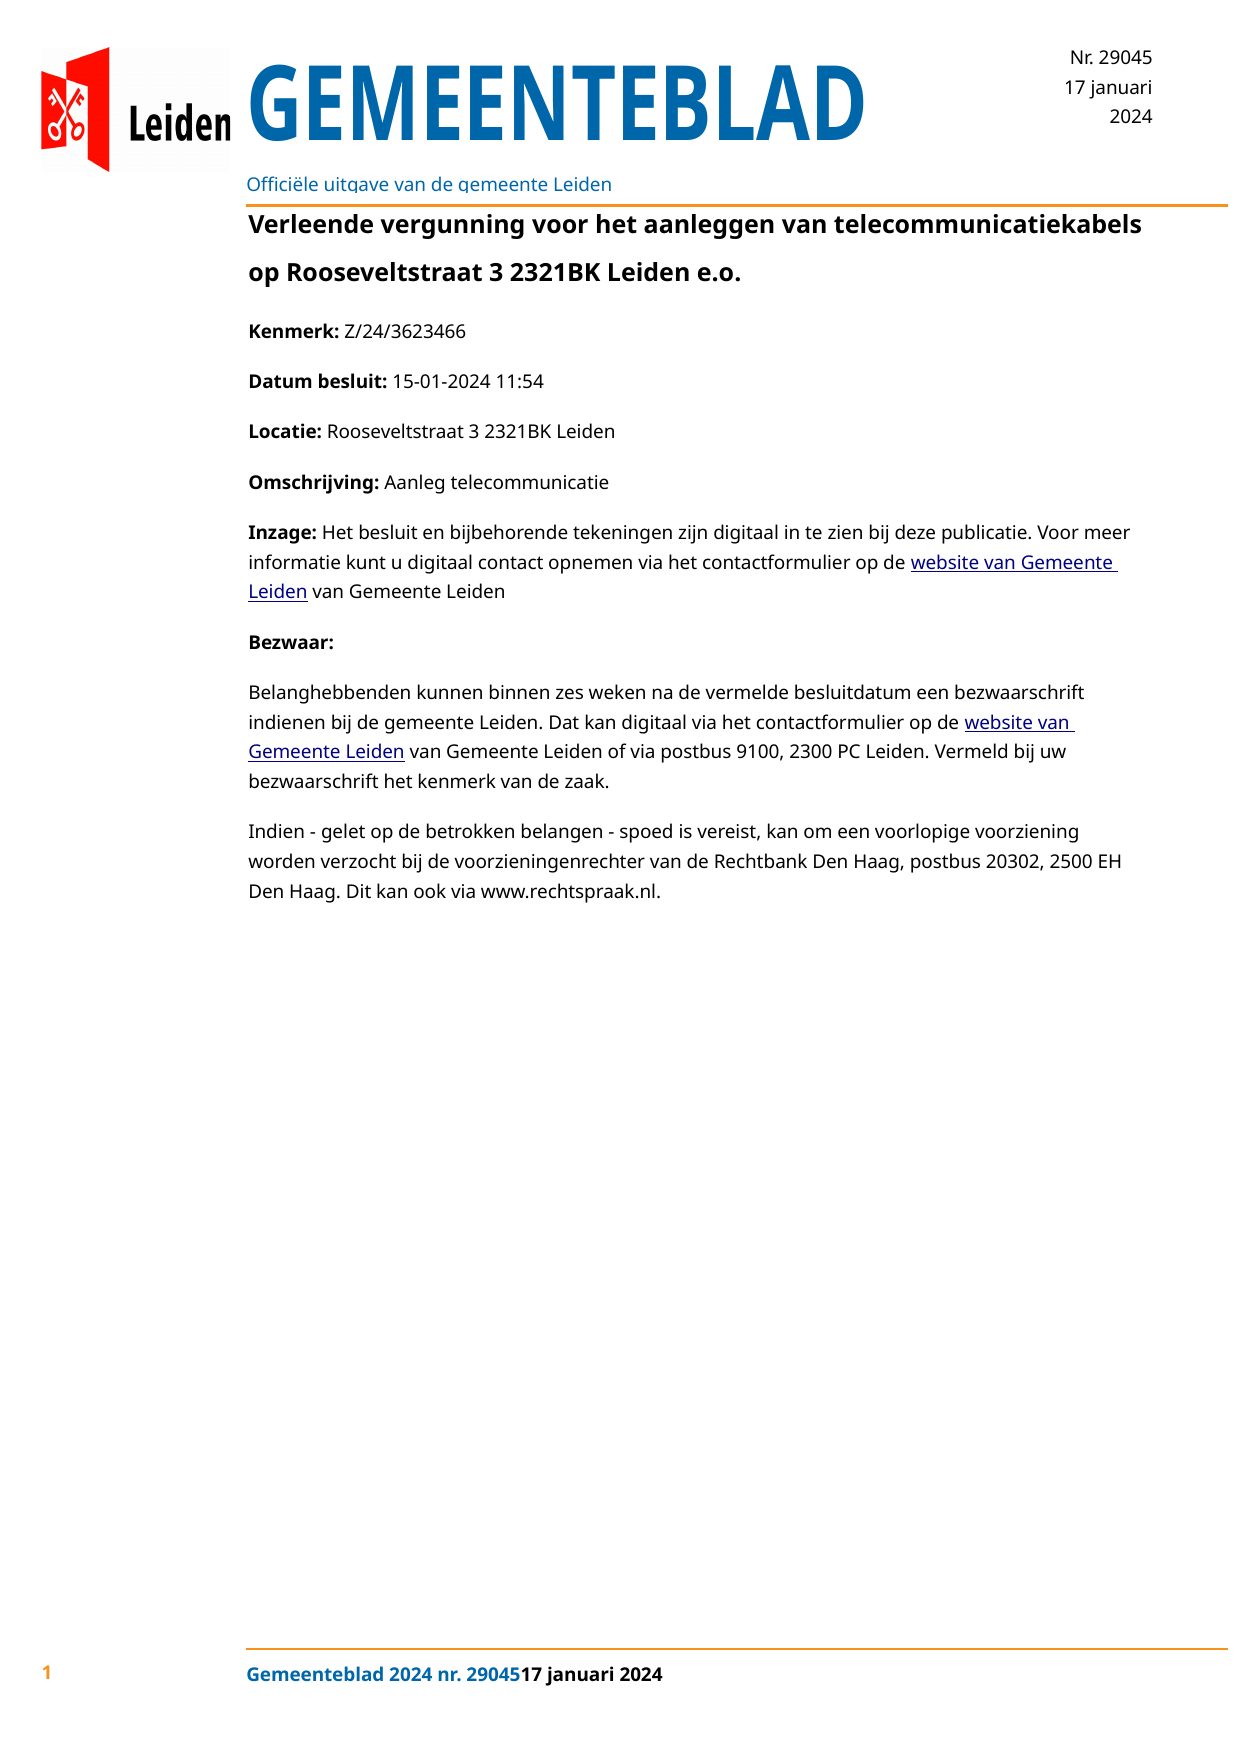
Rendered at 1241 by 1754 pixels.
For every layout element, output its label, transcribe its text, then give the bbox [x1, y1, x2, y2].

text Bezwaar: [248, 629, 1152, 655]
text Verleende vergunning voor het aanleggen van telecommunicatiekabels op Rooseveltstraat 3 2321BK Leiden e.o. [248, 207, 1152, 288]
picture [41, 47, 231, 172]
text Inzage: Het besluit en bijbehorende tekeningen zijn digitaal in te zien bij deze publicatie. Voor meer informatie kunt u digitaal contact opnemen via het contactformulier op de website van Gemeente Leiden van Gemeente Leiden [248, 519, 1152, 604]
text Indien - gelet op de betrokken belangen - spoed is vereist, kan om een voorlopige voorziening worden verzocht bij de voorzieningenrechter van de Rechtbank Den Haag, postbus 20302, 2500 EH Den Haag. Dit kan ook via www.rechtspraak.nl. [248, 819, 1152, 904]
text Locatie: Rooseveltstraat 3 2321BK Leiden [248, 419, 1152, 444]
text Kenmerk: Z/24/3623466 [248, 318, 1152, 344]
text Omschrijving: Aanleg telecommunicatie [248, 469, 1152, 495]
text Belanghebbenden kunnen binnen zes weken na de vermelde besluitdatum een bezwaarschrift indienen bij de gemeente Leiden. Dat kan digitaal via het contactformulier op de website van Gemeente Leiden van Gemeente Leiden of via postbus 9100, 2300 PC Leiden. Vermeld bij uw bezwaarschrift het kenmerk van de zaak. [248, 679, 1152, 794]
text Datum besluit: 15-01-2024 11:54 [248, 368, 1152, 394]
